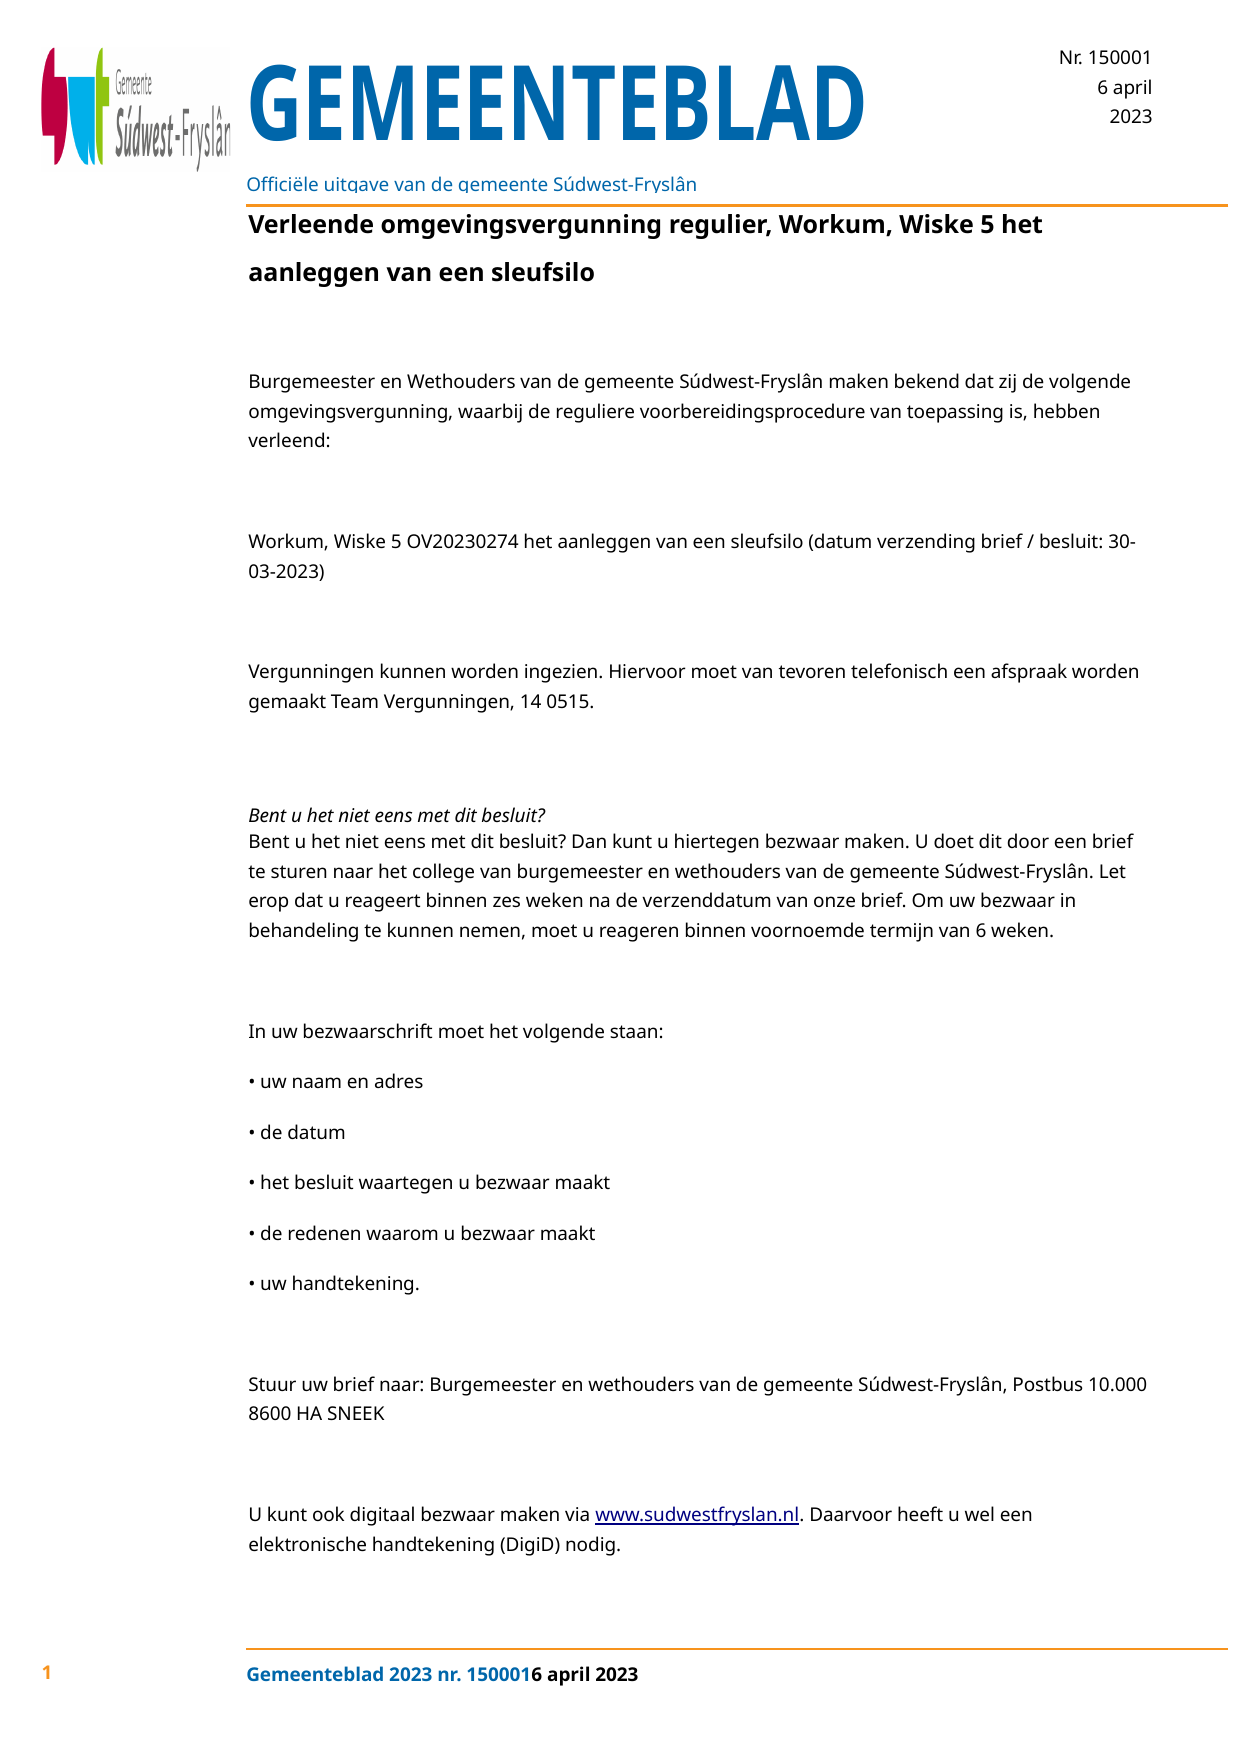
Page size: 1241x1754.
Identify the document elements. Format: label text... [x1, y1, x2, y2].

text • uw naam en adres [248, 1068, 1152, 1094]
text • het besluit waartegen u bezwaar maakt [248, 1169, 1152, 1195]
text Bent u het niet eens met dit besluit? Dan kunt u hiertegen bezwaar maken. U doet dit door een brief te sturen naar het college van burgemeester en wethouders van de gemeente Súdwest-Fryslân. Let erop dat u reageert binnen zes weken na de verzenddatum van onze brief. Om uw bezwaar in behandeling te kunnen nemen, moet u reageren binnen voornoemde termijn van 6 weken. [248, 828, 1152, 943]
text Burgemeester en Wethouders van de gemeente Súdwest-Fryslân maken bekend dat zij de volgende omgevingsvergunning, waarbij de reguliere voorbereidingsprocedure van toepassing is, hebben verleend: [248, 368, 1152, 453]
text • de datum [248, 1119, 1152, 1144]
text Vergunningen kunnen worden ingezien. Hiervoor moet van tevoren telefonisch een afspraak worden gemaakt Team Vergunningen, 14 0515. [248, 659, 1152, 714]
text • de redenen waarom u bezwaar maakt [248, 1220, 1152, 1245]
text U kunt ook digitaal bezwaar maken via www.sudwestfryslan.nl. Daarvoor heeft u wel een elektronische handtekening (DigiD) nodig. [248, 1501, 1152, 1557]
text In uw bezwaarschrift moet het volgende staan: [248, 1018, 1152, 1044]
text Verleende omgevingsvergunning regulier, Workum, Wiske 5 het aanleggen van een sleufsilo [248, 207, 1152, 288]
picture [41, 47, 231, 172]
text Bent u het niet eens met dit besluit? [248, 803, 1152, 828]
text Stuur uw brief naar: Burgemeester en wethouders van de gemeente Súdwest-Fryslân, Postbus 10.000 8600 HA SNEEK [248, 1371, 1152, 1426]
text • uw handtekening. [248, 1270, 1152, 1296]
text Workum, Wiske 5 OV20230274 het aanleggen van een sleufsilo (datum verzending brief / besluit: 30-03-2023) [248, 528, 1152, 584]
